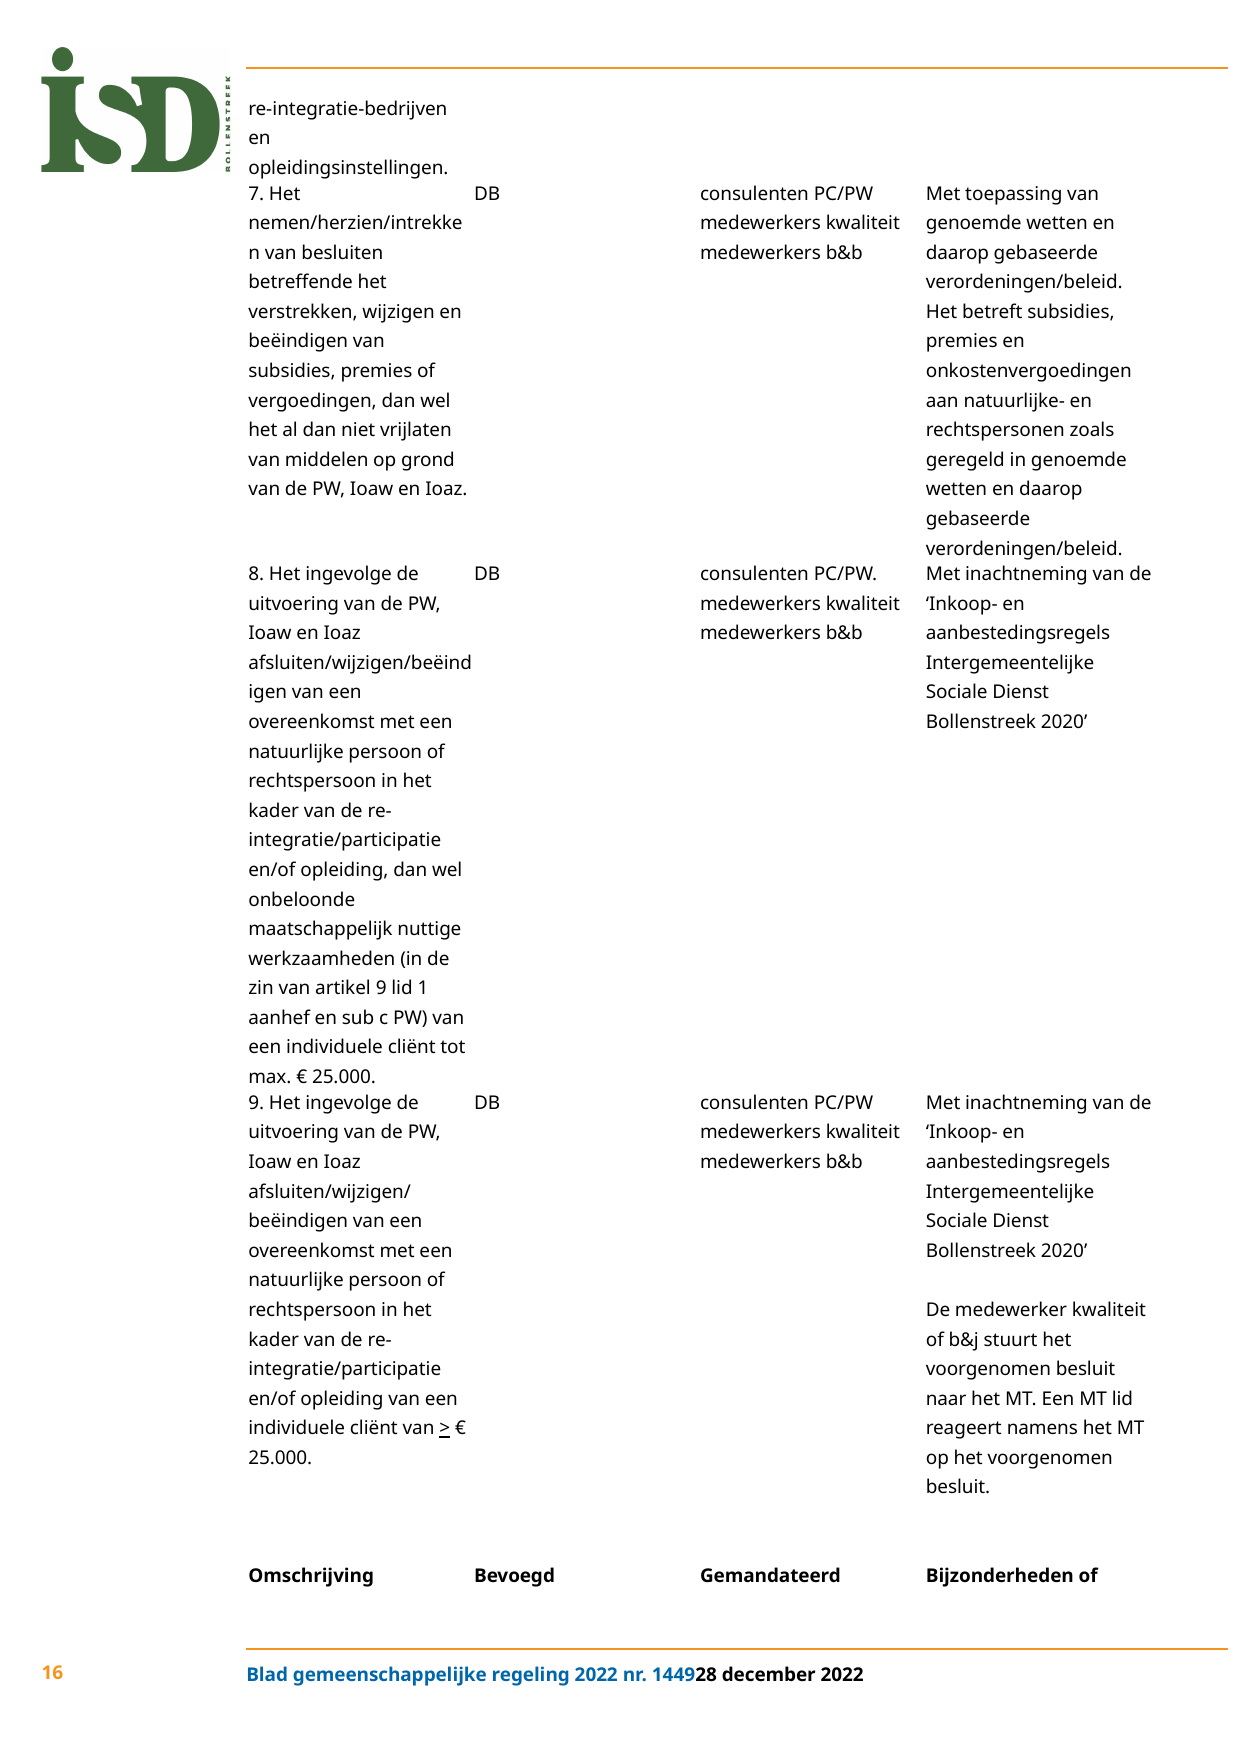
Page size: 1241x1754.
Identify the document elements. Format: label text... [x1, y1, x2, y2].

table_header Bevoegd [474, 1562, 700, 1588]
table_header Gemandateerd [700, 1562, 926, 1588]
table_cell DB [474, 180, 700, 560]
table_cell 8. Het ingevolge de uitvoering van de PW, Ioaw en Ioaz afsluiten/wijzigen/beëindigen van een overeenkomst met een natuurlijke persoon of rechtspersoon in het kader van de re-integratie/participatie en/of opleiding, dan wel onbeloonde maatschappelijk nuttige werkzaamheden (in de zin van artikel 9 lid 1 aanhef en sub c PW) van een individuele cliënt tot max. € 25.000. [248, 560, 474, 1089]
table_cell 9. Het ingevolge de uitvoering van de PW, Ioaw en Ioaz afsluiten/wijzigen/ beëindigen van een overeenkomst met een natuurlijke persoon of rechtspersoon in het kader van de re-integratie/participatie en/of opleiding van een individuele cliënt van > € 25.000. [248, 1089, 474, 1499]
table_cell DB [474, 560, 700, 1089]
table_cell re-integratie-bedrijven en opleidingsinstellingen. [248, 95, 474, 180]
table_cell consulenten PC/PW. medewerkers kwaliteit medewerkers b&b [700, 560, 926, 1089]
table_cell [474, 95, 700, 180]
table_cell consulenten PC/PW medewerkers kwaliteit medewerkers b&b [700, 1089, 926, 1499]
table_cell 7. Het nemen/herzien/intrekken van besluiten betreffende het verstrekken, wijzigen en beëindigen van subsidies, premies of vergoedingen, dan wel het al dan niet vrijlaten van middelen op grond van de PW, Ioaw en Ioaz. [248, 180, 474, 560]
table_cell Met inachtneming van de ‘Inkoop- en aanbestedingsregels Intergemeentelijke Sociale Dienst Bollenstreek 2020’ [926, 560, 1152, 1089]
table_cell [926, 95, 1152, 180]
table_header Omschrijving [248, 1562, 474, 1588]
picture [41, 47, 231, 172]
table_cell [700, 95, 926, 180]
table_header Bijzonderheden of [926, 1562, 1152, 1588]
table_cell Met inachtneming van de ‘Inkoop- en aanbestedingsregels Intergemeentelijke Sociale Dienst Bollenstreek 2020’ De medewerker kwaliteit of b&j stuurt het voorgenomen besluit naar het MT. Een MT lid reageert namens het MT op het voorgenomen besluit. [926, 1089, 1152, 1499]
table_cell consulenten PC/PW medewerkers kwaliteit medewerkers b&b [700, 180, 926, 560]
table_cell DB [474, 1089, 700, 1499]
table_cell Met toepassing van genoemde wetten en daarop gebaseerde verordeningen/beleid. Het betreft subsidies, premies en onkostenvergoedingen aan natuurlijke- en rechtspersonen zoals geregeld in genoemde wetten en daarop gebaseerde verordeningen/beleid. [926, 180, 1152, 560]
